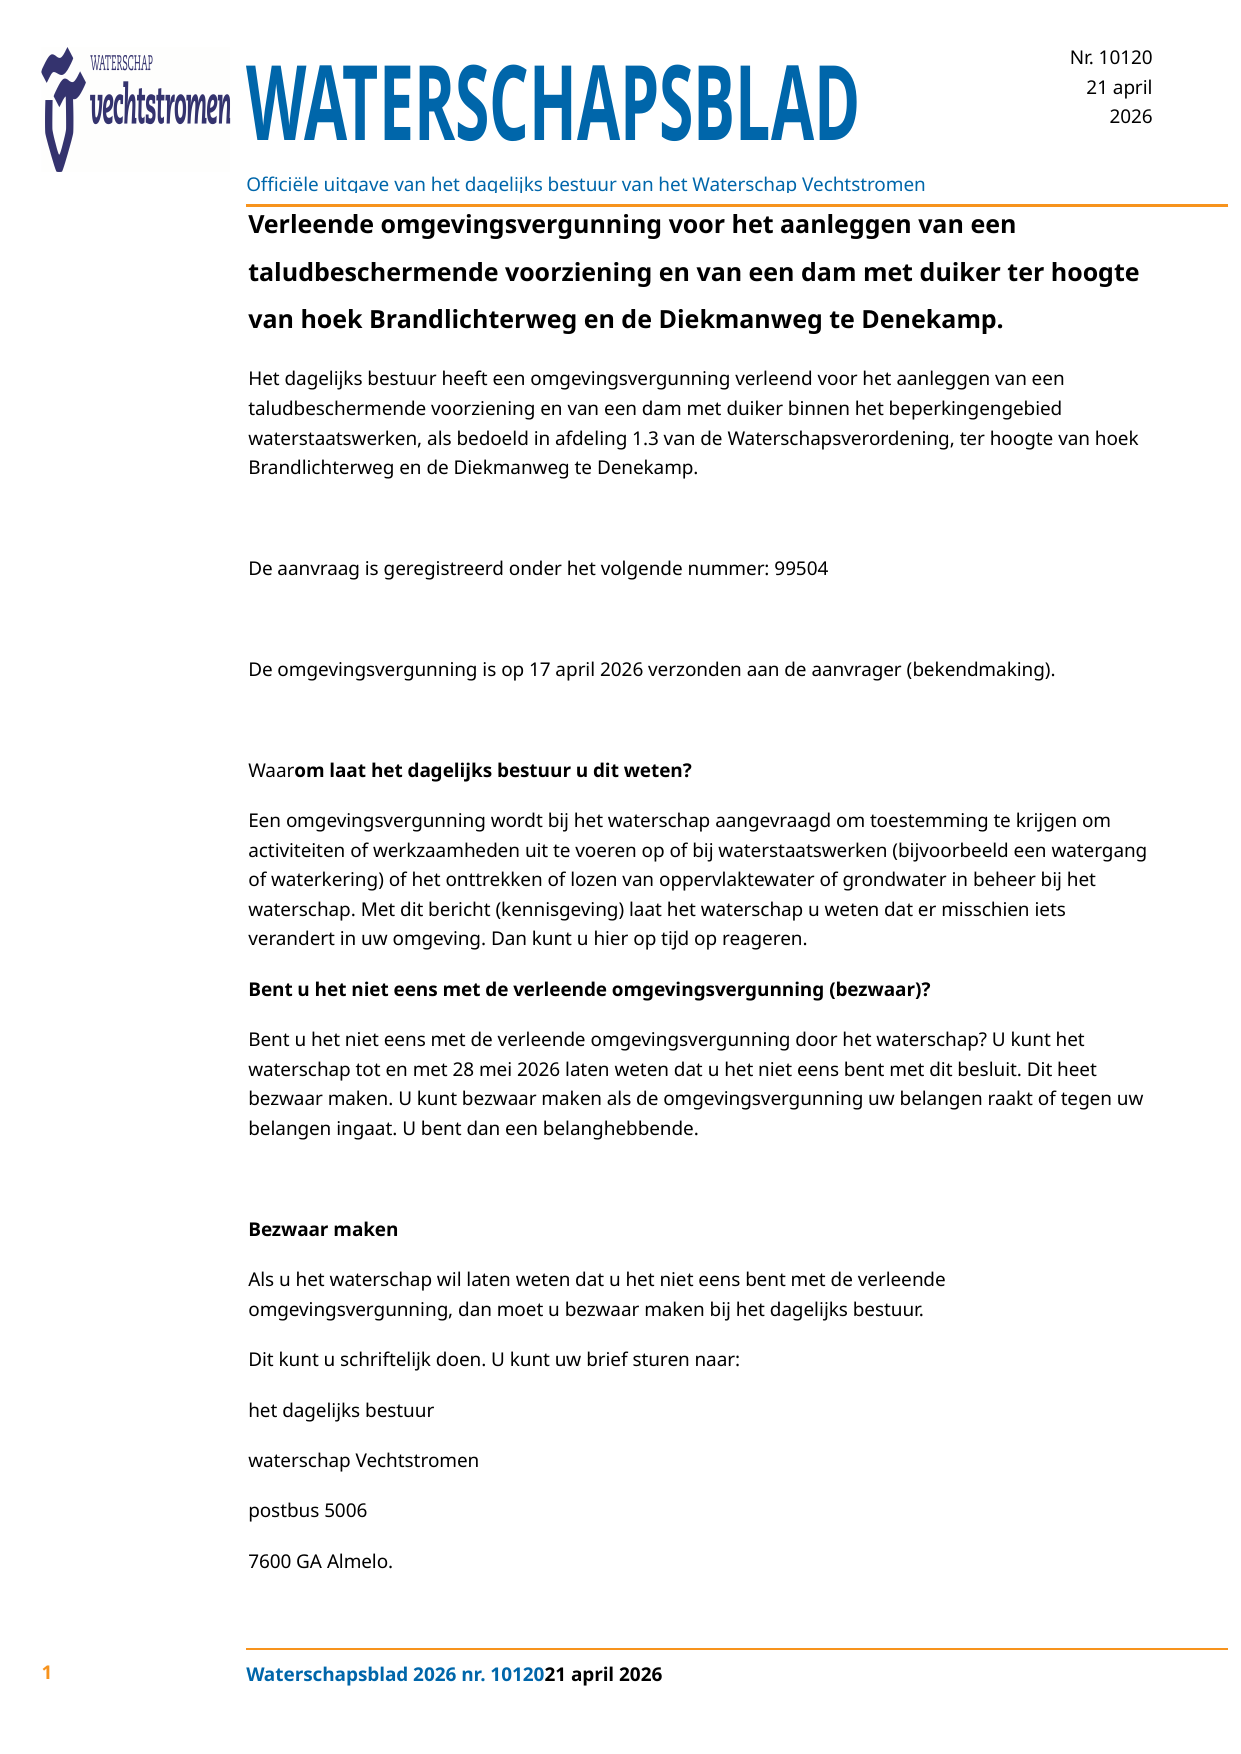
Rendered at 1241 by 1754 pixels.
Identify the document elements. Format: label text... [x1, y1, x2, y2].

text het dagelijks bestuur [248, 1397, 1152, 1422]
text Bezwaar maken [248, 1216, 1152, 1242]
text Bent u het niet eens met de verleende omgevingsvergunning (bezwaar)? [248, 976, 1152, 1002]
text 7600 GA Almelo. [248, 1548, 1152, 1574]
text waterschap Vechtstromen [248, 1447, 1152, 1473]
text Dit kunt u schriftelijk doen. U kunt uw brief sturen naar: [248, 1346, 1152, 1372]
text De omgevingsvergunning is op 17 april 2026 verzonden aan de aanvrager (bekendmaking). [248, 656, 1152, 682]
text Waarom laat het dagelijks bestuur u dit weten? [248, 757, 1152, 782]
text Bent u het niet eens met de verleende omgevingsvergunning door het waterschap? U kunt het waterschap tot en met 28 mei 2026 laten weten dat u het niet eens bent met dit besluit. Dit heet bezwaar maken. U kunt bezwaar maken als de omgevingsvergunning uw belangen raakt of tegen uw belangen ingaat. U bent dan een belanghebbende. [248, 1026, 1152, 1141]
picture [41, 47, 231, 172]
text Het dagelijks bestuur heeft een omgevingsvergunning verleend voor het aanleggen van een taludbeschermende voorziening en van een dam met duiker binnen het beperkingengebied waterstaatswerken, als bedoeld in afdeling 1.3 van de Waterschapsverordening, ter hoogte van hoek Brandlichterweg en de Diekmanweg te Denekamp. [248, 366, 1152, 480]
text Verleende omgevingsvergunning voor het aanleggen van een taludbeschermende voorziening en van een dam met duiker ter hoogte van hoek Brandlichterweg en de Diekmanweg te Denekamp. [248, 207, 1152, 336]
text De aanvraag is geregistreerd onder het volgende nummer: 99504 [248, 555, 1152, 581]
text postbus 5006 [248, 1498, 1152, 1523]
text Een omgevingsvergunning wordt bij het waterschap aangevraagd om toestemming te krijgen om activiteiten of werkzaamheden uit te voeren op of bij waterstaatswerken (bijvoorbeeld een watergang of waterkering) of het onttrekken of lozen van oppervlaktewater of grondwater in beheer bij het waterschap. Met dit bericht (kennisgeving) laat het waterschap u weten dat er misschien iets verandert in uw omgeving. Dan kunt u hier op tijd op reageren. [248, 807, 1152, 951]
text Als u het waterschap wil laten weten dat u het niet eens bent met de verleende omgevingsvergunning, dan moet u bezwaar maken bij het dagelijks bestuur. [248, 1266, 1152, 1322]
